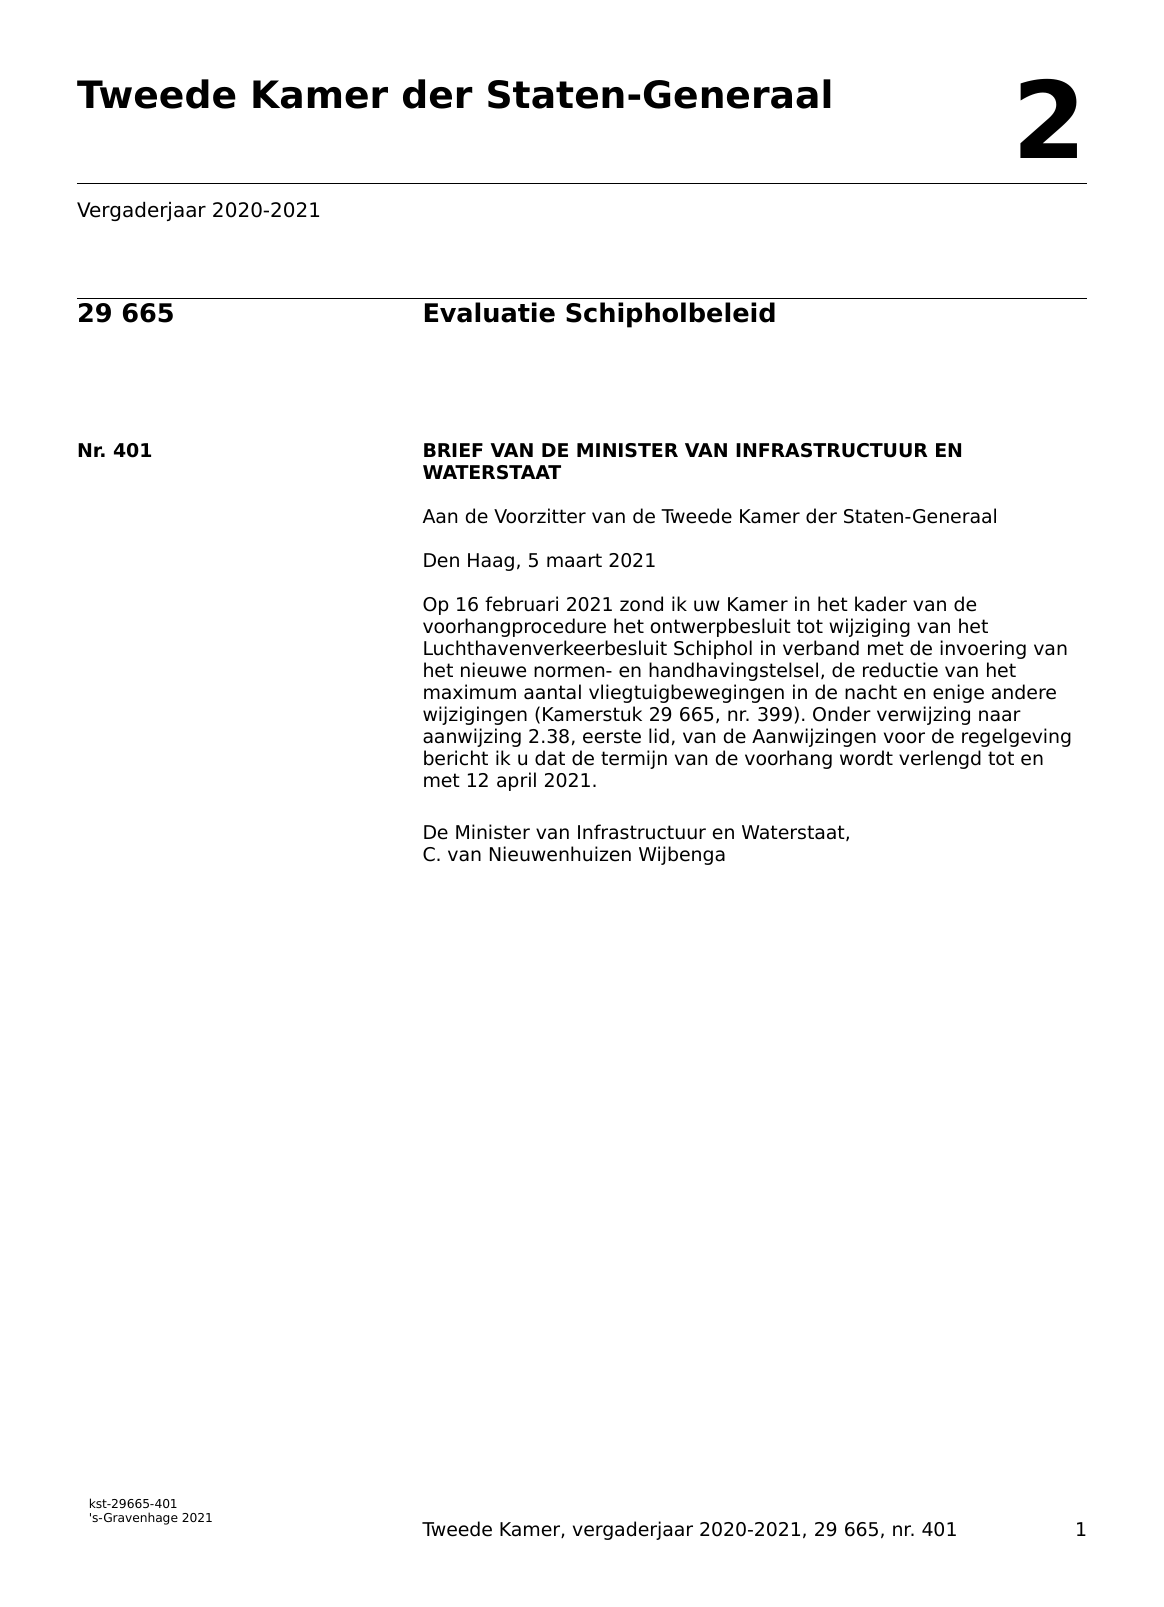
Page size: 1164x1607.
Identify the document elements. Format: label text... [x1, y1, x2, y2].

subtitle 29 665 Evaluatie Schipholbeleid [77, 299, 1087, 329]
subtitle Nr. 401 BRIEF VAN DE MINISTER VAN INFRASTRUCTUUR EN WATERSTAAT [77, 440, 1087, 484]
table_header 2 [886, 59, 1087, 183]
text 's-Gravenhage 2021 [88, 1511, 323, 1525]
table_cell Vergaderjaar 2020-2021 [77, 184, 1087, 298]
text Aan de Voorzitter van de Tweede Kamer der Staten-Generaal [422, 506, 1087, 528]
text Op 16 februari 2021 zond ik uw Kamer in het kader van de voorhangprocedure het ontwerpbesluit tot wijziging van het Luchthavenverkeerbesluit Schiphol in verband met de invoering van het nieuwe normen- en handhavingstelsel, de reductie van het maximum aantal vliegtuigbewegingen in de nacht en enige andere wijzigingen (Kamerstuk 29 665, nr. 399). Onder verwijzing naar aanwijzing 2.38, eerste lid, van de Aanwijzingen voor de regelgeving bericht ik u dat de termijn van de voorhang wordt verlengd tot en met 12 april 2021. [422, 594, 1087, 792]
table_header Tweede Kamer der Staten-Generaal [77, 59, 886, 183]
text kst-29665-401 [88, 1497, 323, 1511]
text Den Haag, 5 maart 2021 [422, 550, 1087, 572]
text De Minister van Infrastructuur en Waterstaat, C. van Nieuwenhuizen Wijbenga [422, 822, 1087, 866]
